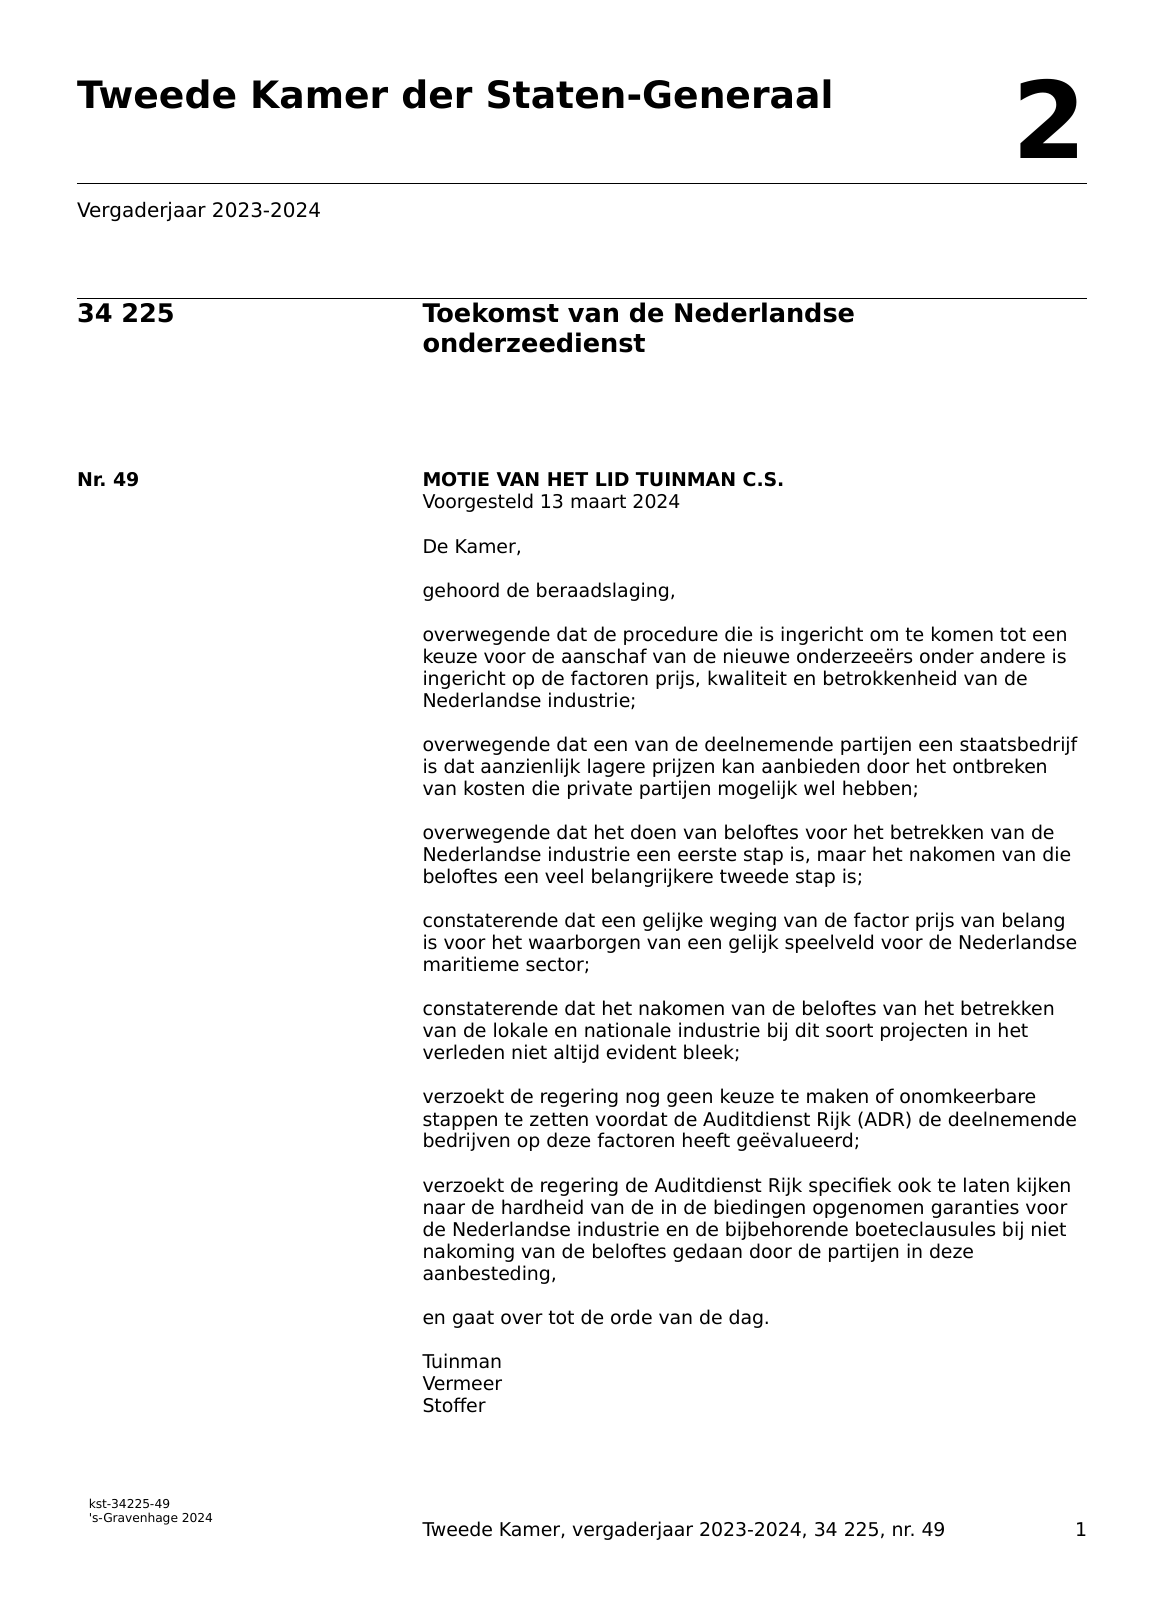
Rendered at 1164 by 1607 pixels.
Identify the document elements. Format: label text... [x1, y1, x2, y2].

table_cell Vergaderjaar 2023-2024 [77, 184, 1087, 298]
text overwegende dat een van de deelnemende partijen een staatsbedrijf is dat aanzienlijk lagere prijzen kan aanbieden door het ontbreken van kosten die private partijen mogelijk wel hebben; [422, 734, 1087, 800]
text 's-Gravenhage 2024 [88, 1511, 323, 1525]
text Voorgesteld 13 maart 2024 [422, 491, 1087, 513]
text constaterende dat het nakomen van de beloftes van het betrekken van de lokale en nationale industrie bij dit soort projecten in het verleden niet altijd evident bleek; [422, 998, 1087, 1064]
subtitle 34 225 Toekomst van de Nederlandse onderzeedienst [77, 299, 1087, 358]
text en gaat over tot de orde van de dag. [422, 1307, 1087, 1329]
subtitle Nr. 49 MOTIE VAN HET LID TUINMAN C.S. [77, 469, 1087, 491]
text De Kamer, [422, 536, 1087, 557]
text overwegende dat de procedure die is ingericht om te komen tot een keuze voor de aanschaf van de nieuwe onderzeeërs onder andere is ingericht op de factoren prijs, kwaliteit en betrokkenheid van de Nederlandse industrie; [422, 624, 1087, 712]
text Vermeer [422, 1373, 1087, 1395]
text Stoffer [422, 1395, 1087, 1417]
text constaterende dat een gelijke weging van de factor prijs van belang is voor het waarborgen van een gelijk speelveld voor de Nederlandse maritieme sector; [422, 910, 1087, 976]
text kst-34225-49 [88, 1497, 323, 1511]
text overwegende dat het doen van beloftes voor het betrekken van de Nederlandse industrie een eerste stap is, maar het nakomen van die beloftes een veel belangrijkere tweede stap is; [422, 822, 1087, 888]
text verzoekt de regering de Auditdienst Rijk specifiek ook te laten kijken naar de hardheid van de in de biedingen opgenomen garanties voor de Nederlandse industrie en de bijbehorende boeteclausules bij niet nakoming van de beloftes gedaan door de partijen in deze aanbesteding, [422, 1174, 1087, 1284]
text gehoord de beraadslaging, [422, 580, 1087, 602]
text Tuinman [422, 1351, 1087, 1373]
text verzoekt de regering nog geen keuze te maken of onomkeerbare stappen te zetten voordat de Auditdienst Rijk (ADR) de deelnemende bedrijven op deze factoren heeft geëvalueerd; [422, 1086, 1087, 1152]
table_header 2 [886, 59, 1087, 183]
table_header Tweede Kamer der Staten-Generaal [77, 59, 886, 183]
